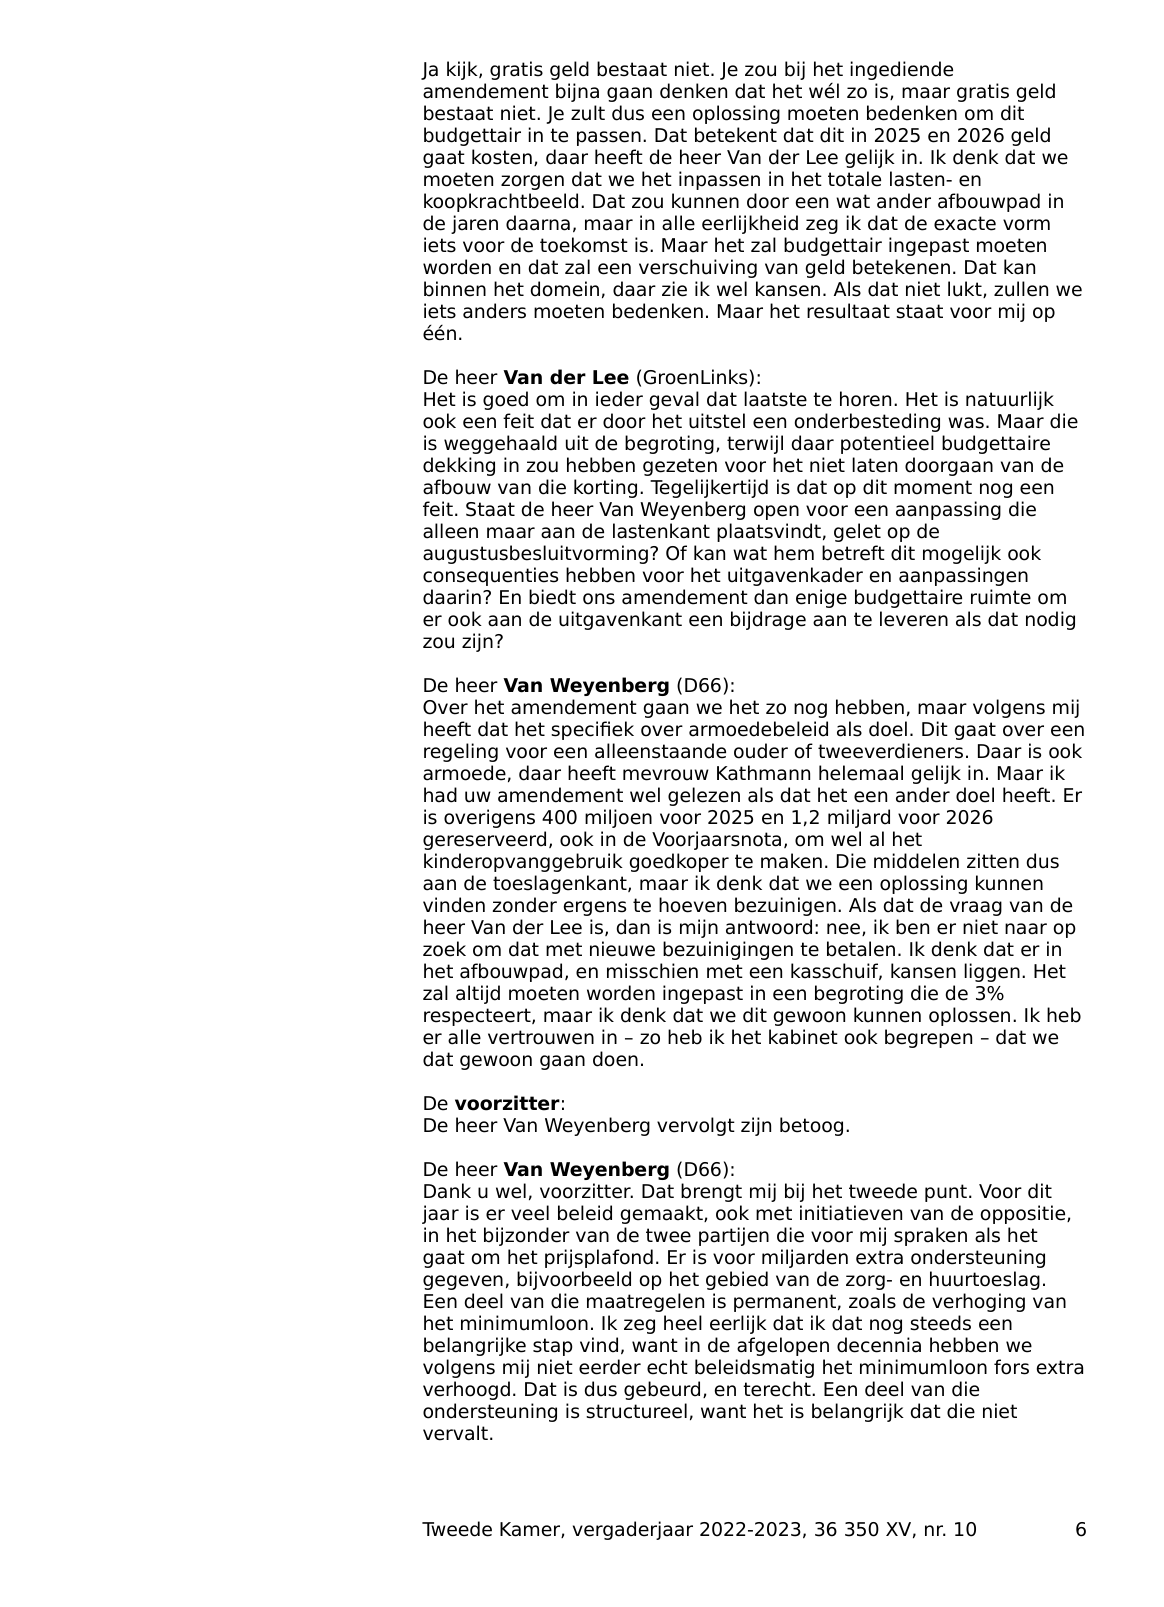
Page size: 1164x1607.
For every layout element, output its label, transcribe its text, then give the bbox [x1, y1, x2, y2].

text De heer Van Weyenberg vervolgt zijn betoog. [422, 1115, 1087, 1137]
text De heer Van Weyenberg (D66): [422, 675, 1087, 697]
text De voorzitter: [422, 1093, 1087, 1115]
text Ja kijk, gratis geld bestaat niet. Je zou bij het ingediende amendement bijna gaan denken dat het wél zo is, maar gratis geld bestaat niet. Je zult dus een oplossing moeten bedenken om dit budgettair in te passen. Dat betekent dat dit in 2025 en 2026 geld gaat kosten, daar heeft de heer Van der Lee gelijk in. Ik denk dat we moeten zorgen dat we het inpassen in het totale lasten- en koopkrachtbeeld. Dat zou kunnen door een wat ander afbouwpad in de jaren daarna, maar in alle eerlijkheid zeg ik dat de exacte vorm iets voor de toekomst is. Maar het zal budgettair ingepast moeten worden en dat zal een verschuiving van geld betekenen. Dat kan binnen het domein, daar zie ik wel kansen. Als dat niet lukt, zullen we iets anders moeten bedenken. Maar het resultaat staat voor mij op één. [422, 59, 1087, 345]
text Het is goed om in ieder geval dat laatste te horen. Het is natuurlijk ook een feit dat er door het uitstel een onderbesteding was. Maar die is weggehaald uit de begroting, terwijl daar potentieel budgettaire dekking in zou hebben gezeten voor het niet laten doorgaan van de afbouw van die korting. Tegelijkertijd is dat op dit moment nog een feit. Staat de heer Van Weyenberg open voor een aanpassing die alleen maar aan de lastenkant plaatsvindt, gelet op de augustusbesluitvorming? Of kan wat hem betreft dit mogelijk ook consequenties hebben voor het uitgavenkader en aanpassingen daarin? En biedt ons amendement dan enige budgettaire ruimte om er ook aan de uitgavenkant een bijdrage aan te leveren als dat nodig zou zijn? [422, 389, 1087, 653]
text Dank u wel, voorzitter. Dat brengt mij bij het tweede punt. Voor dit jaar is er veel beleid gemaakt, ook met initiatieven van de oppositie, in het bijzonder van de twee partijen die voor mij spraken als het gaat om het prijsplafond. Er is voor miljarden extra ondersteuning gegeven, bijvoorbeeld op het gebied van de zorg- en huurtoeslag. Een deel van die maatregelen is permanent, zoals de verhoging van het minimumloon. Ik zeg heel eerlijk dat ik dat nog steeds een belangrijke stap vind, want in de afgelopen decennia hebben we volgens mij niet eerder echt beleidsmatig het minimumloon fors extra verhoogd. Dat is dus gebeurd, en terecht. Een deel van die ondersteuning is structureel, want het is belangrijk dat die niet vervalt. [422, 1181, 1087, 1444]
text Over het amendement gaan we het zo nog hebben, maar volgens mij heeft dat het specifiek over armoedebeleid als doel. Dit gaat over een regeling voor een alleenstaande ouder of tweeverdieners. Daar is ook armoede, daar heeft mevrouw Kathmann helemaal gelijk in. Maar ik had uw amendement wel gelezen als dat het een ander doel heeft. Er is overigens 400 miljoen voor 2025 en 1,2 miljard voor 2026 gereserveerd, ook in de Voorjaarsnota, om wel al het kinderopvanggebruik goedkoper te maken. Die middelen zitten dus aan de toeslagenkant, maar ik denk dat we een oplossing kunnen vinden zonder ergens te hoeven bezuinigen. Als dat de vraag van de heer Van der Lee is, dan is mijn antwoord: nee, ik ben er niet naar op zoek om dat met nieuwe bezuinigingen te betalen. Ik denk dat er in het afbouwpad, en misschien met een kasschuif, kansen liggen. Het zal altijd moeten worden ingepast in een begroting die de 3% respecteert, maar ik denk dat we dit gewoon kunnen oplossen. Ik heb er alle vertrouwen in – zo heb ik het kabinet ook begrepen – dat we dat gewoon gaan doen. [422, 697, 1087, 1071]
text De heer Van Weyenberg (D66): [422, 1159, 1087, 1181]
text De heer Van der Lee (GroenLinks): [422, 367, 1087, 389]
